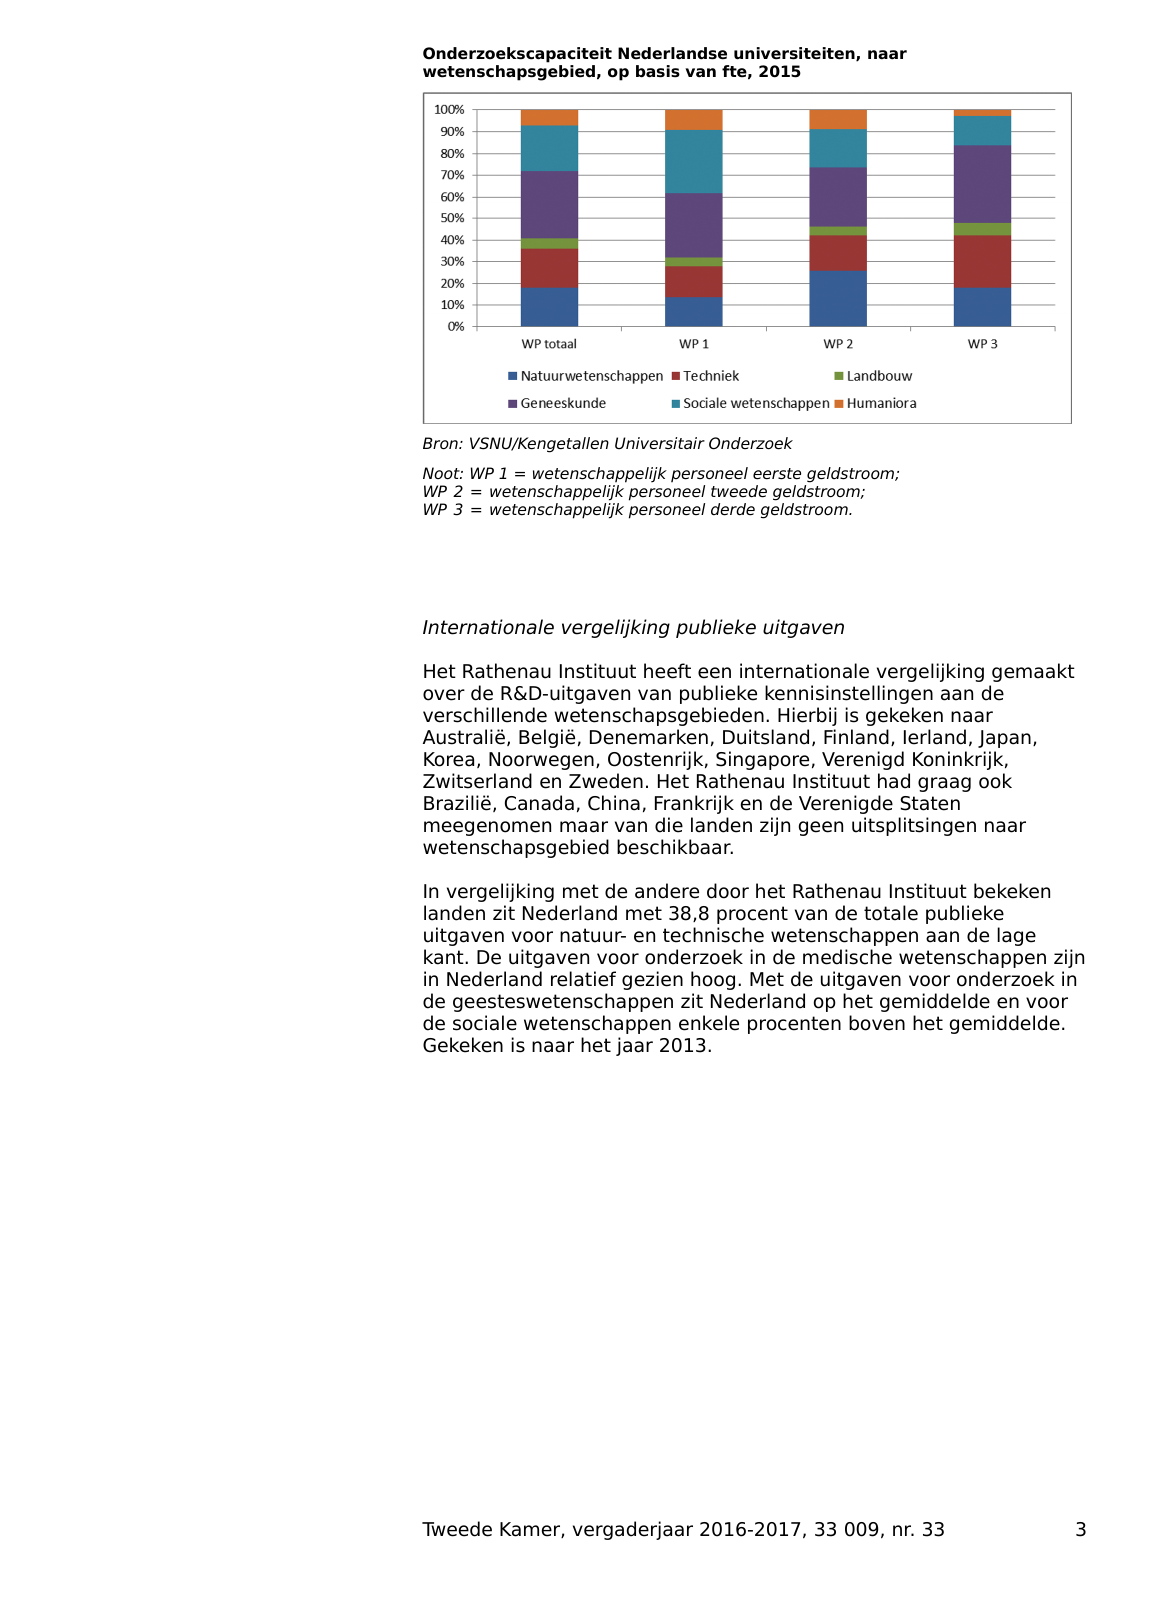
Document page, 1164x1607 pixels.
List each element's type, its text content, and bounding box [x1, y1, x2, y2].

text Het Rathenau Instituut heeft een internationale vergelijking gemaakt over de R&D-uitgaven van publieke kennisinstellingen aan de verschillende wetenschapsgebieden. Hierbij is gekeken naar Australië, België, Denemarken, Duitsland, Finland, Ierland, Japan, Korea, Noorwegen, Oostenrijk, Singapore, Verenigd Koninkrijk, Zwitserland en Zweden. Het Rathenau Instituut had graag ook Brazilië, Canada, China, Frankrijk en de Verenigde Staten meegenomen maar van die landen zijn geen uitsplitsingen naar wetenschapsgebied beschikbaar. [422, 661, 1087, 859]
text In vergelijking met de andere door het Rathenau Instituut bekeken landen zit Nederland met 38,8 procent van de totale publieke uitgaven voor natuur- en technische wetenschappen aan de lage kant. De uitgaven voor onderzoek in de medische wetenschappen zijn in Nederland relatief gezien hoog. Met de uitgaven voor onderzoek in de geesteswetenschappen zit Nederland op het gemiddelde en voor de sociale wetenschappen enkele procenten boven het gemiddelde. Gekeken is naar het jaar 2013. [422, 881, 1087, 1057]
subtitle Internationale vergelijking publieke uitgaven [422, 617, 1087, 639]
picture [422, 92, 1072, 424]
text Noot: WP 1 = wetenschappelijk personeel eerste geldstroom; WP 2 = wetenschappelijk personeel tweede geldstroom; WP 3 = wetenschappelijk personeel derde geldstroom. [422, 465, 1072, 519]
text Bron: VSNU/Kengetallen Universitair Onderzoek [422, 435, 1072, 453]
text Onderzoekscapaciteit Nederlandse universiteiten, naar wetenschapsgebied, op basis van fte, 2015 [422, 45, 1072, 81]
